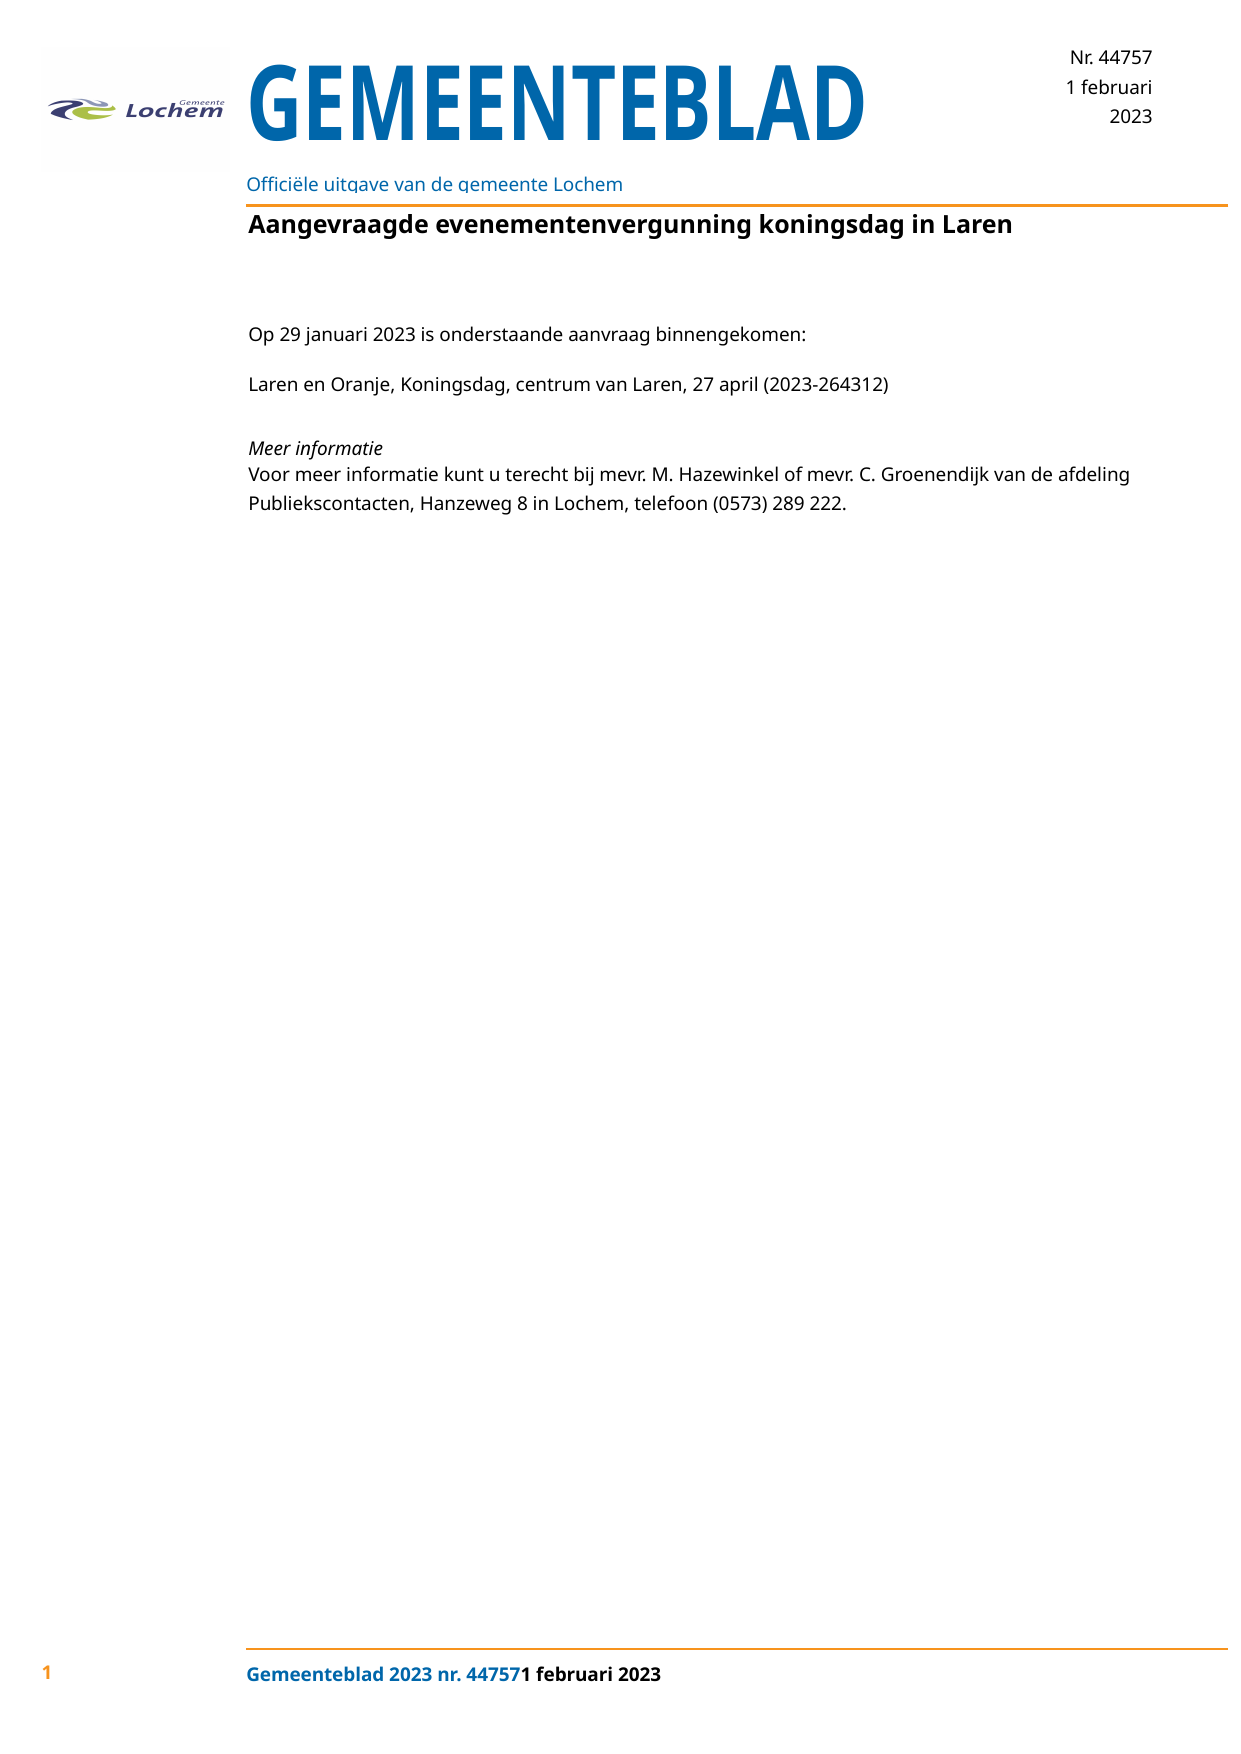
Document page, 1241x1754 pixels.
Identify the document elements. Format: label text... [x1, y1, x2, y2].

text Voor meer informatie kunt u terecht bij mevr. M. Hazewinkel of mevr. C. Groenendijk van de afdeling Publiekscontacten, Hanzeweg 8 in Lochem, telefoon (0573) 289 222. [248, 461, 1152, 516]
text Aangevraagde evenementenvergunning koningsdag in Laren [248, 207, 1152, 241]
picture [41, 47, 231, 172]
text Laren en Oranje, Koningsdag, centrum van Laren, 27 april (2023-264312) [248, 371, 1152, 397]
text Meer informatie [248, 435, 1152, 461]
text Op 29 januari 2023 is onderstaande aanvraag binnengekomen: [248, 321, 1152, 346]
